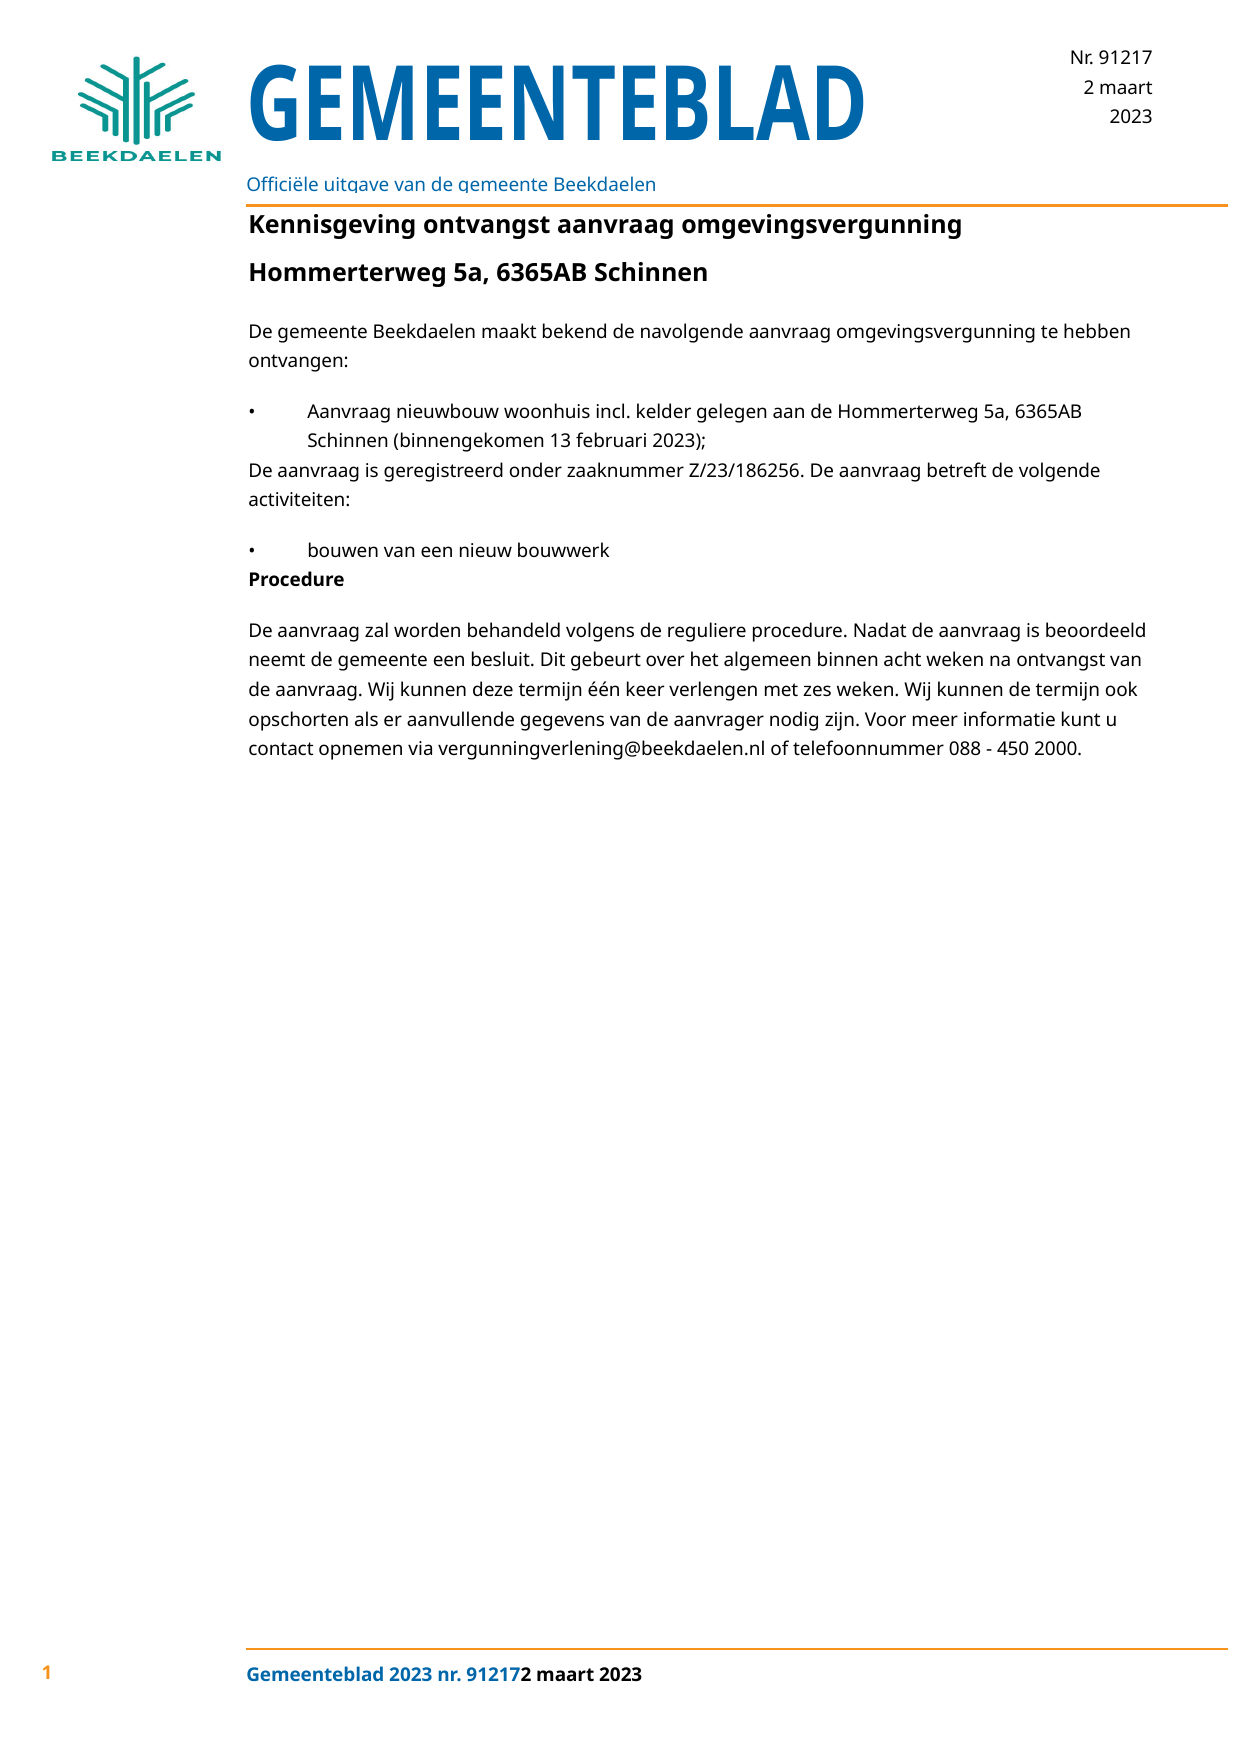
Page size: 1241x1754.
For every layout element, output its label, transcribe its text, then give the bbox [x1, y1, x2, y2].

text De aanvraag is geregistreerd onder zaaknummer Z/23/186256. De aanvraag betreft de volgende activiteiten: [248, 457, 1152, 512]
picture [41, 47, 231, 172]
text De aanvraag zal worden behandeld volgens de reguliere procedure. Nadat de aanvraag is beoordeeld neemt de gemeente een besluit. Dit gebeurt over het algemeen binnen acht weken na ontvangst van de aanvraag. Wij kunnen deze termijn één keer verlengen met zes weken. Wij kunnen de termijn ook opschorten als er aanvullende gegevens van de aanvrager nodig zijn. Voor meer informatie kunt u contact opnemen via vergunningverlening@beekdaelen.nl of telefoonnummer 088 - 450 2000. [248, 617, 1152, 761]
list Aanvraag nieuwbouw woonhuis incl. kelder gelegen aan de Hommerterweg 5a, 6365AB Schinnen (binnengekomen 13 februari 2023); [248, 398, 1152, 453]
list bouwen van een nieuw bouwwerk [248, 537, 1152, 563]
text De gemeente Beekdaelen maakt bekend de navolgende aanvraag omgevingsvergunning te hebben ontvangen: [248, 318, 1152, 373]
text Kennisgeving ontvangst aanvraag omgevingsvergunning Hommerterweg 5a, 6365AB Schinnen [248, 207, 1152, 288]
text Procedure [248, 567, 1152, 592]
